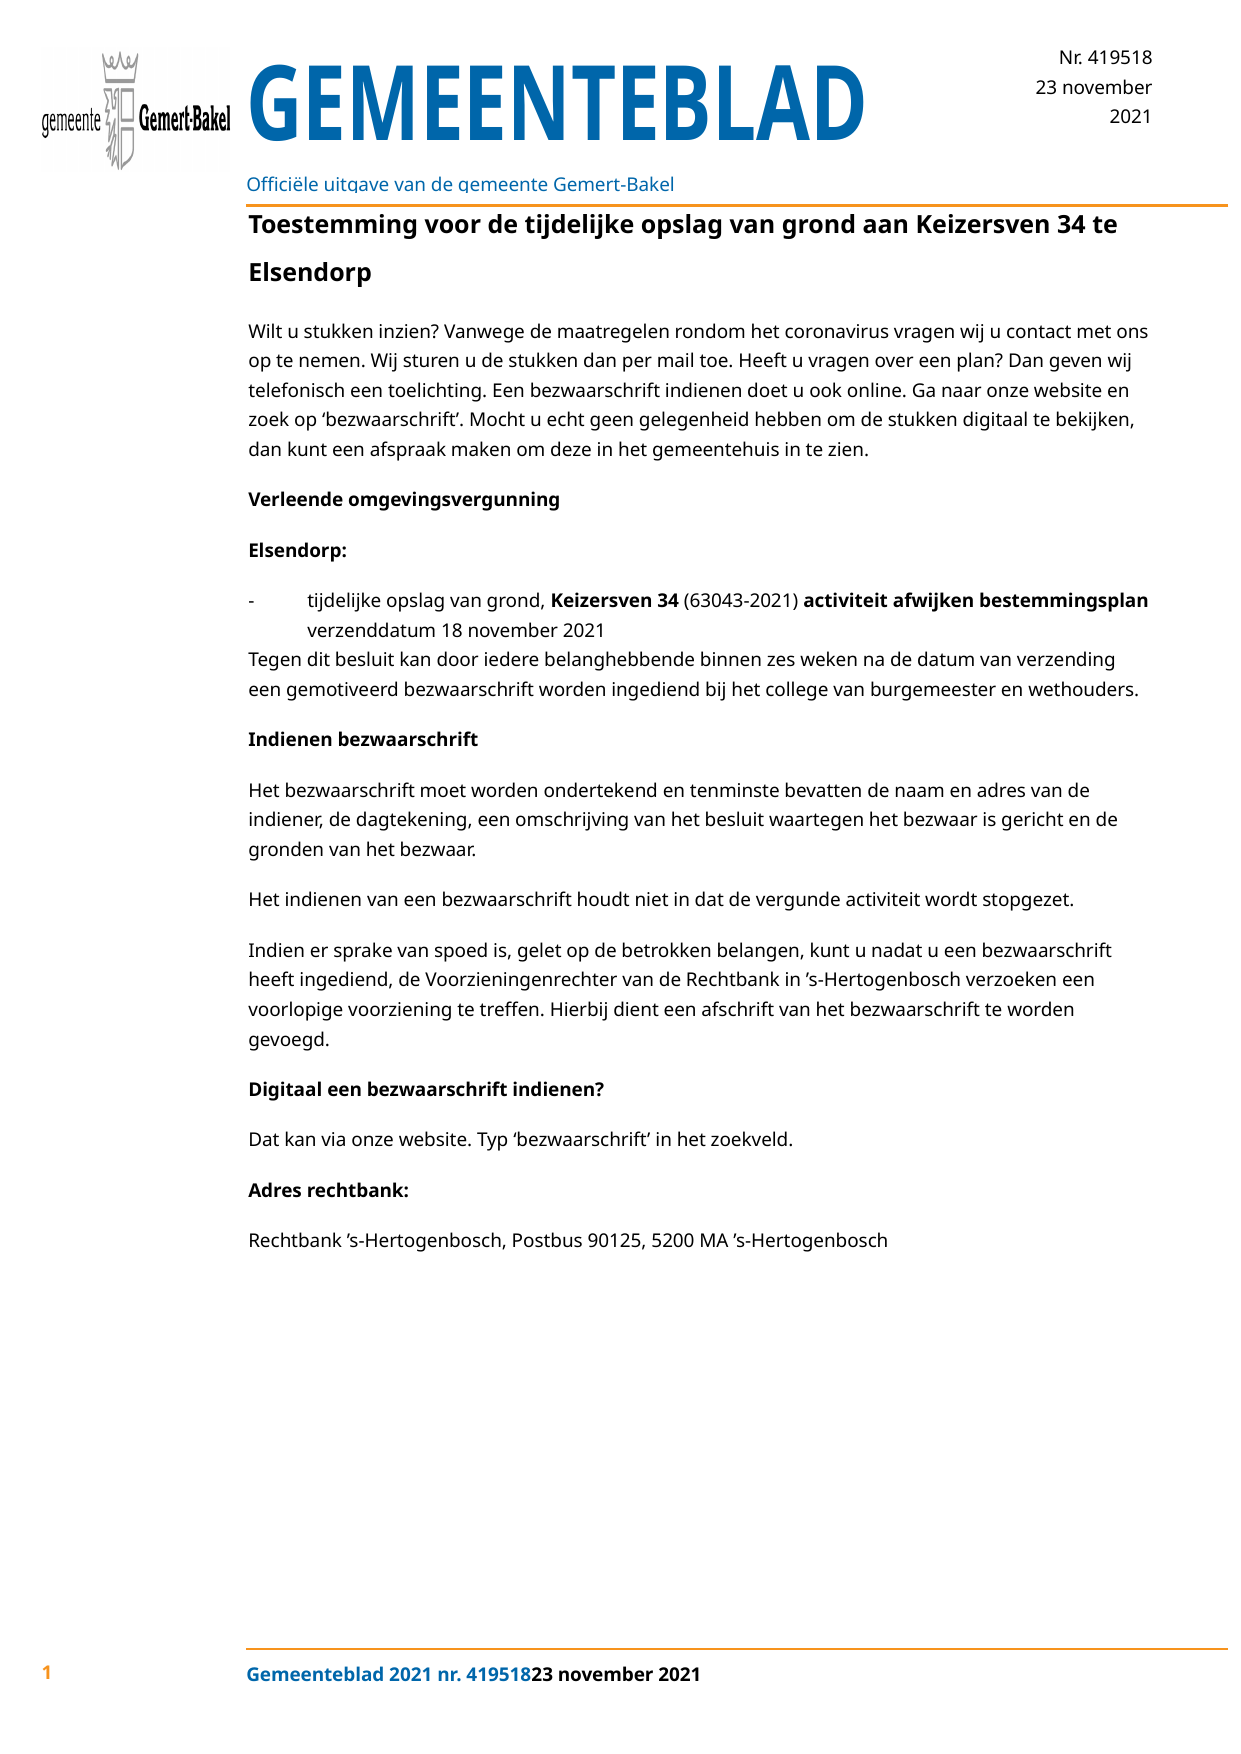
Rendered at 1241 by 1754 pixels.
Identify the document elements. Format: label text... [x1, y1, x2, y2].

list tijdelijke opslag van grond, Keizersven 34 (63043-2021) activiteit afwijken bestemmingsplan verzenddatum 18 november 2021 [248, 587, 1152, 643]
text Indienen bezwaarschrift [248, 727, 1152, 752]
text Verleende omgevingsvergunning [248, 487, 1152, 512]
text Rechtbank ’s-Hertogenbosch, Postbus 90125, 5200 MA ’s-Hertogenbosch [248, 1227, 1152, 1253]
text Wilt u stukken inzien? Vanwege de maatregelen rondom het coronavirus vragen wij u contact met ons op te nemen. Wij sturen u de stukken dan per mail toe. Heeft u vragen over een plan? Dan geven wij telefonisch een toelichting. Een bezwaarschrift indienen doet u ook online. Ga naar onze website en zoek op ‘bezwaarschrift’. Mocht u echt geen gelegenheid hebben om de stukken digitaal te bekijken, dan kunt een afspraak maken om deze in het gemeentehuis in te zien. [248, 318, 1152, 462]
text Adres rechtbank: [248, 1177, 1152, 1203]
text Het bezwaarschrift moet worden ondertekend en tenminste bevatten de naam en adres van de indiener, de dagtekening, een omschrijving van het besluit waartegen het bezwaar is gericht en de gronden van het bezwaar. [248, 777, 1152, 862]
picture [41, 47, 231, 172]
text Dat kan via onze website. Typ ‘bezwaarschrift’ in het zoekveld. [248, 1127, 1152, 1152]
text Toestemming voor de tijdelijke opslag van grond aan Keizersven 34 te Elsendorp [248, 207, 1152, 288]
text Indien er sprake van spoed is, gelet op de betrokken belangen, kunt u nadat u een bezwaarschrift heeft ingediend, de Voorzieningenrechter van de Rechtbank in ’s-Hertogenbosch verzoeken een voorlopige voorziening te treffen. Hierbij dient een afschrift van het bezwaarschrift te worden gevoegd. [248, 937, 1152, 1052]
text Digitaal een bezwaarschrift indienen? [248, 1076, 1152, 1102]
text Elsendorp: [248, 537, 1152, 563]
text Het indienen van een bezwaarschrift houdt niet in dat de vergunde activiteit wordt stopgezet. [248, 887, 1152, 912]
text Tegen dit besluit kan door iedere belanghebbende binnen zes weken na de datum van verzending een gemotiveerd bezwaarschrift worden ingediend bij het college van burgemeester en wethouders. [248, 647, 1152, 702]
